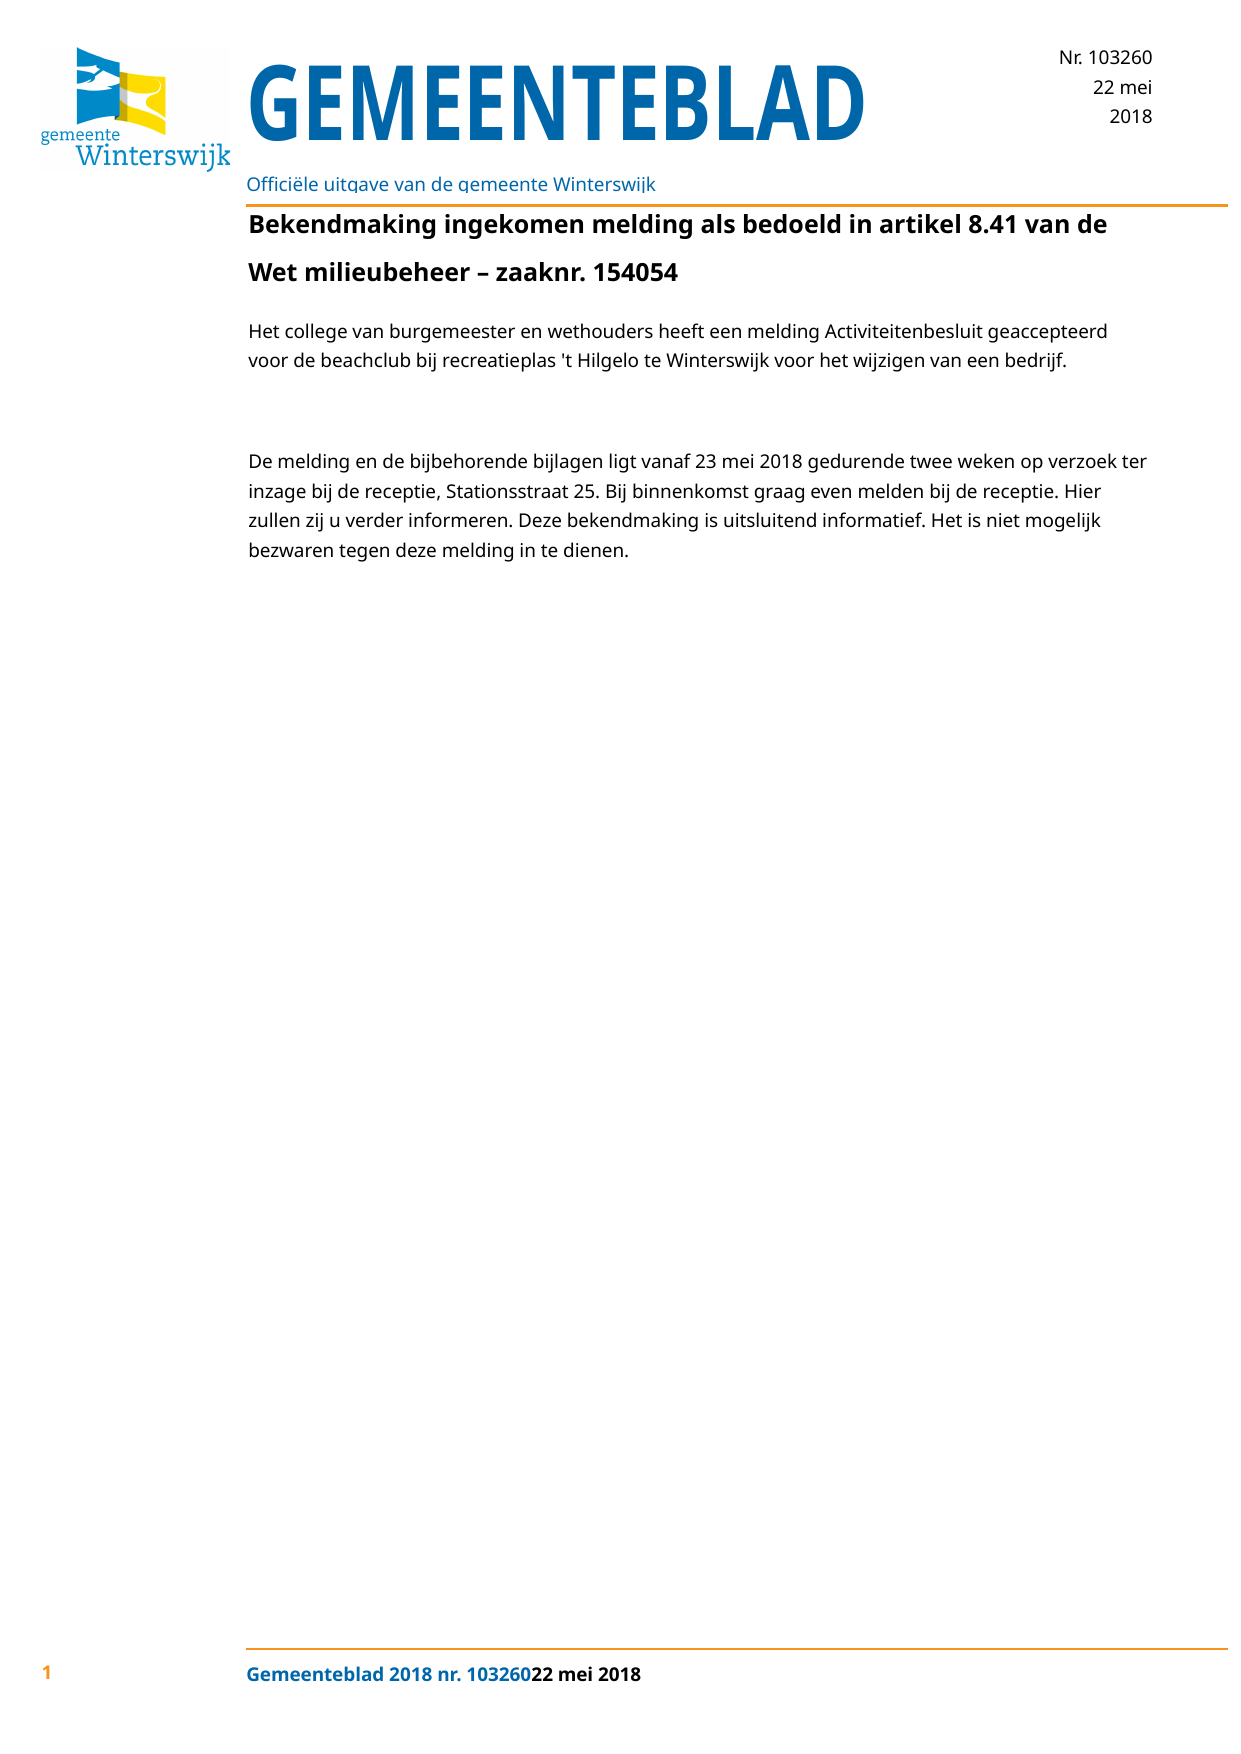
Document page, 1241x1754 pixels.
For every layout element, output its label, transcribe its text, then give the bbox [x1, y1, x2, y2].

picture [41, 47, 231, 172]
text Het college van burgemeester en wethouders heeft een melding Activiteitenbesluit geaccepteerd voor de beachclub bij recreatieplas 't Hilgelo te Winterswijk voor het wijzigen van een bedrijf. [248, 318, 1152, 373]
text De melding en de bijbehorende bijlagen ligt vanaf 23 mei 2018 gedurende twee weken op verzoek ter inzage bij de receptie, Stationsstraat 25. Bij binnenkomst graag even melden bij de receptie. Hier zullen zij u verder informeren. Deze bekendmaking is uitsluitend informatief. Het is niet mogelijk bezwaren tegen deze melding in te dienen. [248, 448, 1152, 563]
picture [225, 153, 231, 162]
text Bekendmaking ingekomen melding als bedoeld in artikel 8.41 van de Wet milieubeheer – zaaknr. 154054 [248, 207, 1152, 288]
